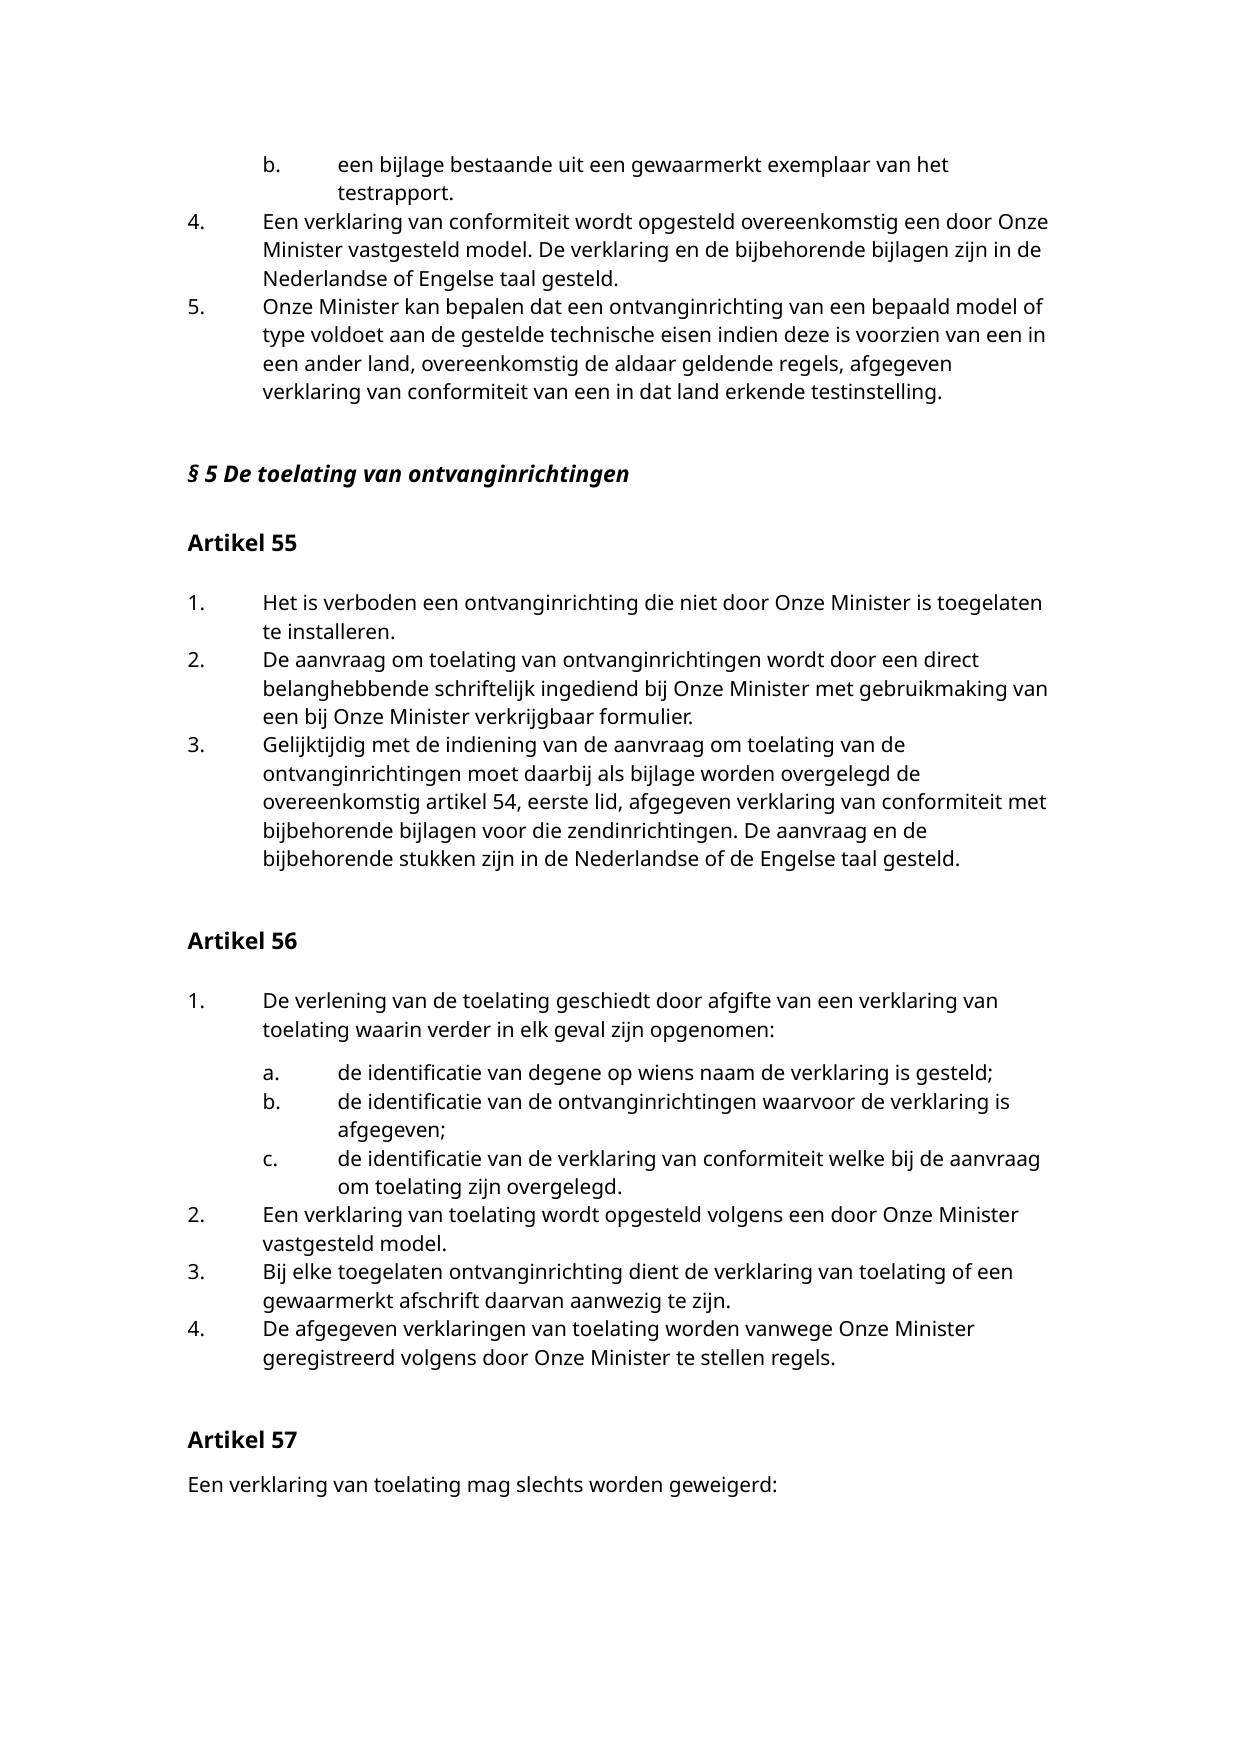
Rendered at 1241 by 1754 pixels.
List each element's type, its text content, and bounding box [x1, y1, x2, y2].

list Onze Minister kan bepalen dat een ontvanginrichting van een bepaald model of type voldoet aan de gestelde technische eisen indien deze is voorzien van een in een ander land, overeenkomstig de aldaar geldende regels, afgegeven verklaring van conformiteit van een in dat land erkende testinstelling. [187, 292, 1053, 406]
list De verlening van de toelating geschiedt door afgifte van een verklaring van toelating waarin verder in elk geval zijn opgenomen: [187, 987, 1053, 1043]
list de identificatie van de verklaring van conformiteit welke bij de aanvraag om toelating zijn overgelegd. [262, 1144, 1053, 1201]
list Bij elke toegelaten ontvanginrichting dient de verklaring van toelating of een gewaarmerkt afschrift daarvan aanwezig te zijn. [187, 1257, 1053, 1314]
subtitle Artikel 57 [187, 1424, 1053, 1455]
list de identificatie van de ontvanginrichtingen waarvoor de verklaring is afgegeven; [262, 1087, 1053, 1144]
subtitle § 5 De toelating van ontvanginrichtingen [187, 458, 1053, 490]
list De afgegeven verklaringen van toelating worden vanwege Onze Minister geregistreerd volgens door Onze Minister te stellen regels. [187, 1314, 1053, 1371]
subtitle Artikel 55 [187, 527, 1053, 558]
list Gelijktijdig met de indiening van de aanvraag om toelating van de ontvanginrichtingen moet daarbij als bijlage worden overgelegd de overeenkomstig artikel 54, eerste lid, afgegeven verklaring van conformiteit met bijbehorende bijlagen voor die zendinrichtingen. De aanvraag en de bijbehorende stukken zijn in de Nederlandse of de Engelse taal gesteld. [187, 731, 1053, 873]
subtitle Artikel 56 [187, 925, 1053, 957]
list Een verklaring van conformiteit wordt opgesteld overeenkomstig een door Onze Minister vastgesteld model. De verklaring en de bijbehorende bijlagen zijn in de Nederlandse of Engelse taal gesteld. [187, 207, 1053, 292]
list De aanvraag om toelating van ontvanginrichtingen wordt door een direct belanghebbende schriftelijk ingediend bij Onze Minister met gebruikmaking van een bij Onze Minister verkrijgbaar formulier. [187, 645, 1053, 731]
list de identificatie van degene op wiens naam de verklaring is gesteld; [262, 1058, 1053, 1087]
list Een verklaring van toelating wordt opgesteld volgens een door Onze Minister vastgesteld model. [187, 1201, 1053, 1257]
list een bijlage bestaande uit een gewaarmerkt exemplaar van het testrapport. [262, 150, 1053, 207]
list Het is verboden een ontvanginrichting die niet door Onze Minister is toegelaten te installeren. [187, 588, 1053, 645]
text Een verklaring van toelating mag slechts worden geweigerd: [187, 1470, 1053, 1498]
